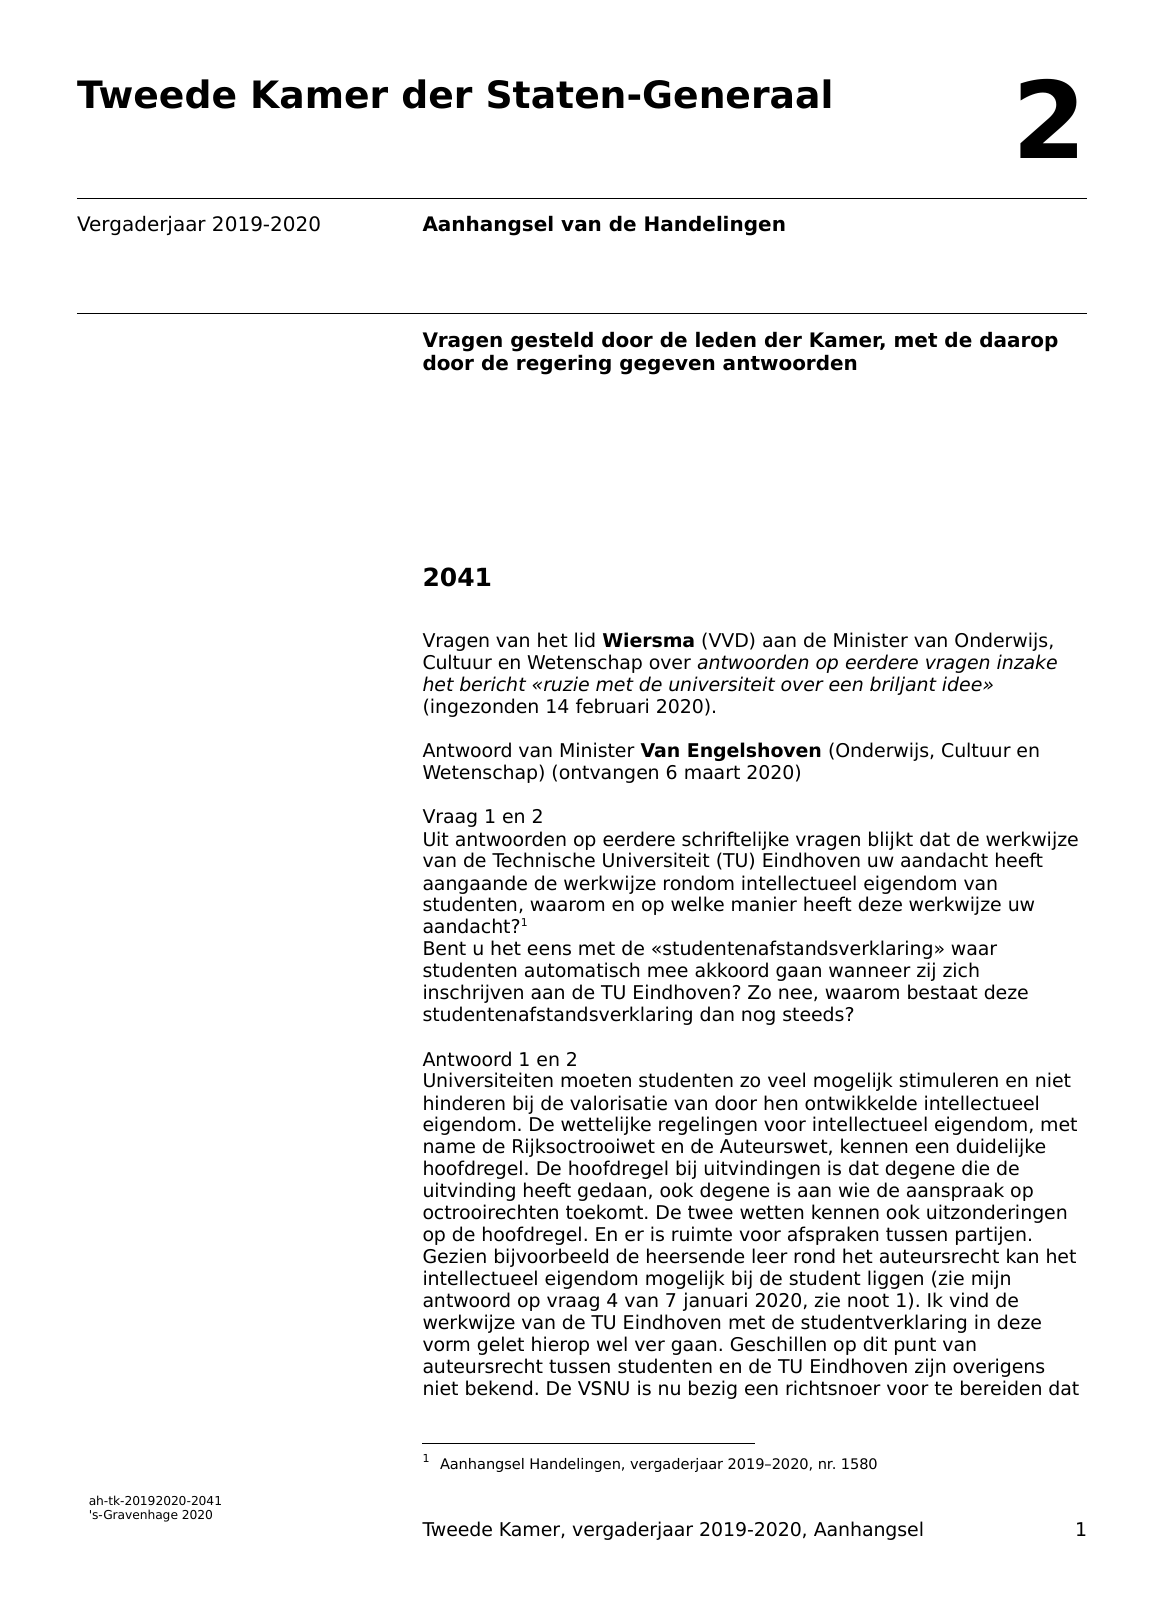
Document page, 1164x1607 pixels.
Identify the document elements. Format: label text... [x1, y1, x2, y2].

table_cell Vergaderjaar 2019-2020 [77, 199, 422, 313]
text Vraag 1 en 2 [422, 806, 1087, 828]
text ah-tk-20192020-2041 [88, 1494, 323, 1508]
text Universiteiten moeten studenten zo veel mogelijk stimuleren en niet hinderen bij de valorisatie van door hen ontwikkelde intellectueel eigendom. De wettelijke regelingen voor intellectueel eigendom, met name de Rijksoctrooiwet en de Auteurswet, kennen een duidelijke hoofdregel. De hoofdregel bij uitvindingen is dat degene die de uitvinding heeft gedaan, ook degene is aan wie de aanspraak op octrooirechten toekomt. De twee wetten kennen ook uitzonderingen op de hoofdregel. En er is ruimte voor afspraken tussen partijen. Gezien bijvoorbeeld de heersende leer rond het auteursrecht kan het intellectueel eigendom mogelijk bij de student liggen (zie mijn antwoord op vraag 4 van 7 januari 2020, zie noot 1). Ik vind de werkwijze van de TU Eindhoven met de studentverklaring in deze vorm gelet hierop wel ver gaan. Geschillen op dit punt van auteursrecht tussen studenten en de TU Eindhoven zijn overigens niet bekend. De VSNU is nu bezig een richtsnoer voor te bereiden dat [422, 1070, 1087, 1400]
text Antwoord van Minister Van Engelshoven (Onderwijs, Cultuur en Wetenschap) (ontvangen 6 maart 2020) [422, 740, 1087, 784]
text Vragen van het lid Wiersma (VVD) aan de Minister van Onderwijs, Cultuur en Wetenschap over antwoorden op eerdere vragen inzake het bericht «ruzie met de universiteit over een briljant idee» (ingezonden 14 februari 2020). [422, 630, 1087, 718]
text Uit antwoorden op eerdere schriftelijke vragen blijkt dat de werkwijze van de Technische Universiteit (TU) Eindhoven uw aandacht heeft aangaande de werkwijze rondom intellectueel eigendom van studenten, waarom en op welke manier heeft deze werkwijze uw aandacht? [422, 828, 1087, 938]
text Aanhangsel Handelingen, vergaderjaar 2019–2020, nr. 1580 [422, 1452, 1087, 1474]
table_cell Aanhangsel van de Handelingen [422, 199, 1087, 313]
text Bent u het eens met de «studentenafstandsverklaring» waar studenten automatisch mee akkoord gaan wanneer zij zich inschrijven aan de TU Eindhoven? Zo nee, waarom bestaat deze studentenafstandsverklaring dan nog steeds? [422, 938, 1087, 1026]
text 's-Gravenhage 2020 [88, 1508, 323, 1522]
text Antwoord 1 en 2 [422, 1048, 1087, 1070]
table_header 2 [886, 59, 1087, 198]
table_header Tweede Kamer der Staten-Generaal [77, 59, 886, 198]
table_cell Vragen gesteld door de leden der Kamer, met de daarop door de regering gegeven antwoorden [422, 314, 1087, 375]
text 2041 [422, 563, 1087, 592]
table_cell [77, 314, 422, 375]
